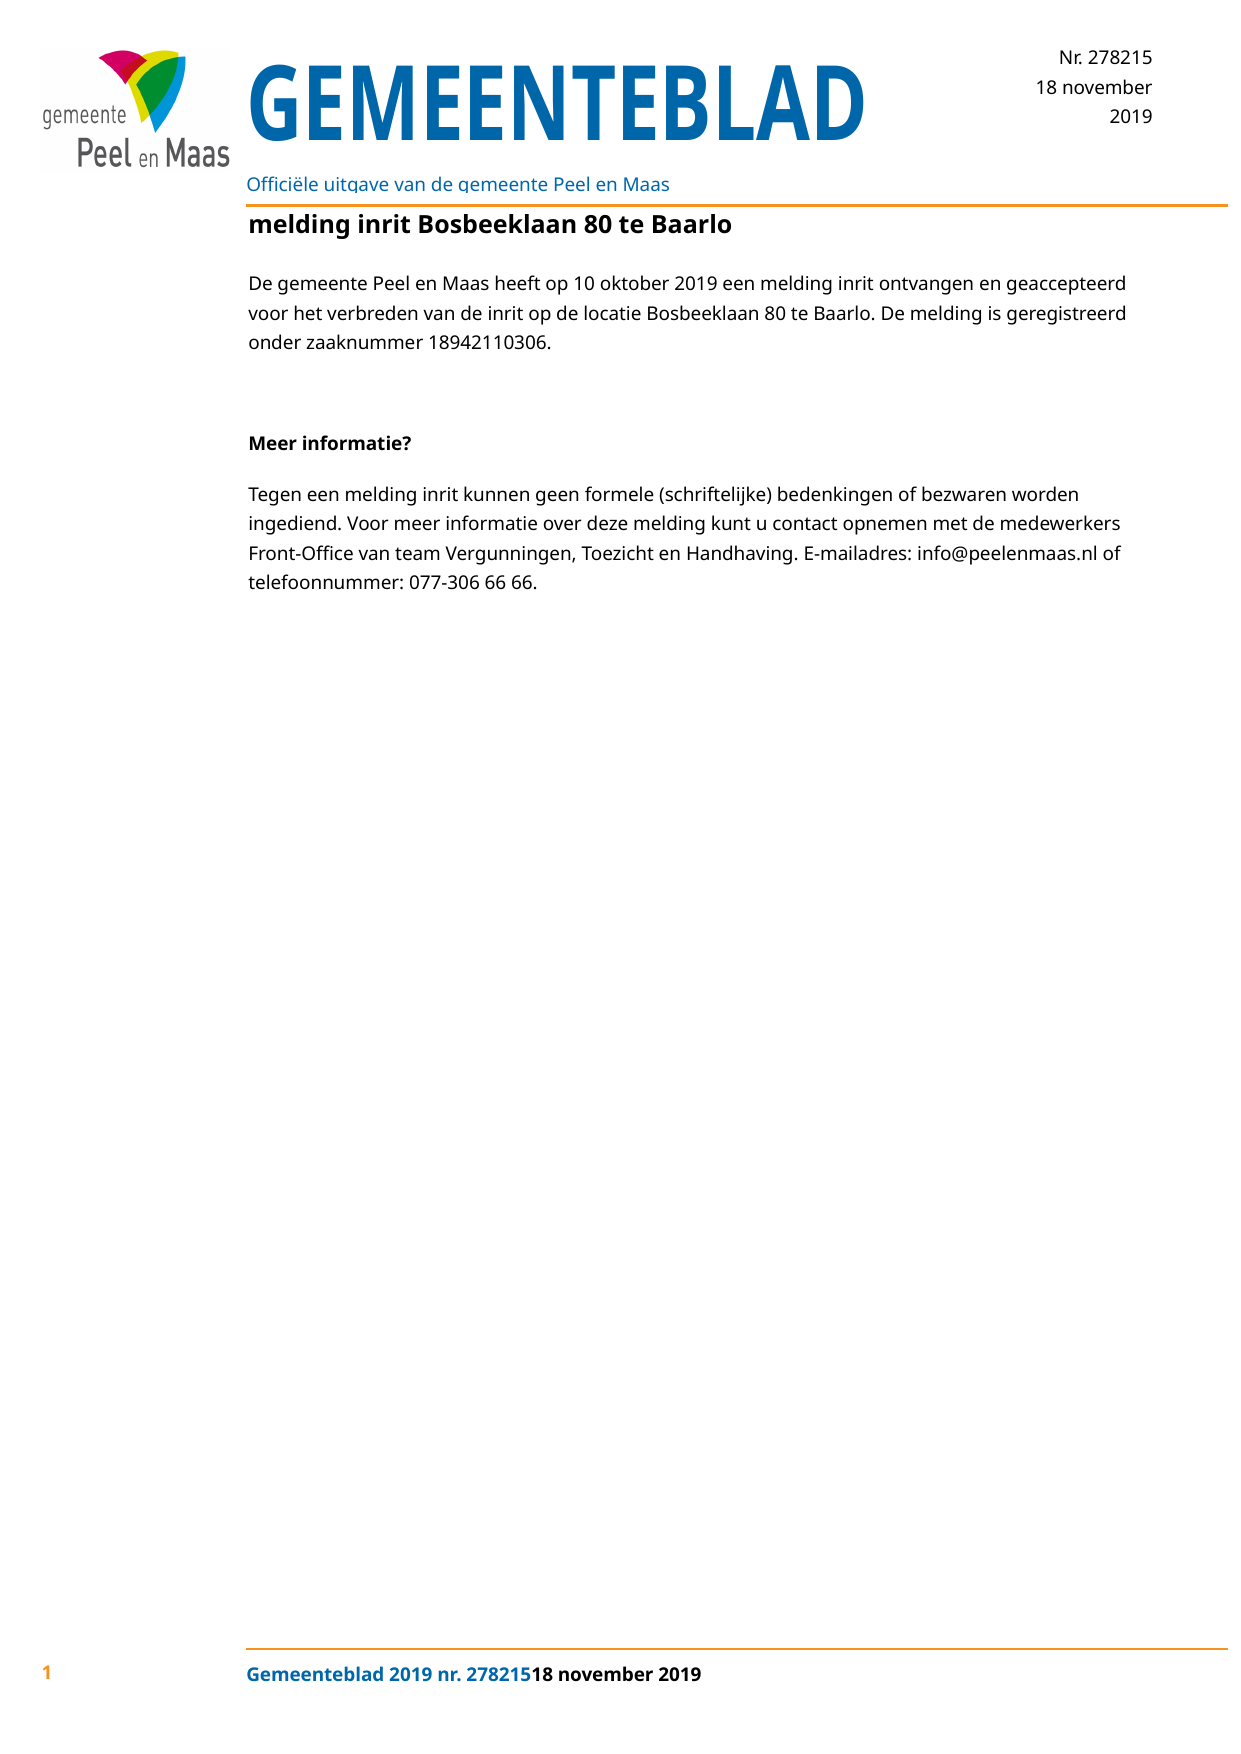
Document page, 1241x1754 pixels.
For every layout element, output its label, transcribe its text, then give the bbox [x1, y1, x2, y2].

text Tegen een melding inrit kunnen geen formele (schriftelijke) bedenkingen of bezwaren worden ingediend. Voor meer informatie over deze melding kunt u contact opnemen met de medewerkers Front-Office van team Vergunningen, Toezicht en Handhaving. E-mailadres: info@peelenmaas.nl of telefoonnummer: 077-306 66 66. [248, 481, 1152, 595]
text melding inrit Bosbeeklaan 80 te Baarlo [248, 207, 1152, 241]
text Meer informatie? [248, 430, 1152, 456]
text De gemeente Peel en Maas heeft op 10 oktober 2019 een melding inrit ontvangen en geaccepteerd voor het verbreden van de inrit op de locatie Bosbeeklaan 80 te Baarlo. De melding is geregistreerd onder zaaknummer 18942110306. [248, 270, 1152, 355]
picture [41, 47, 231, 172]
